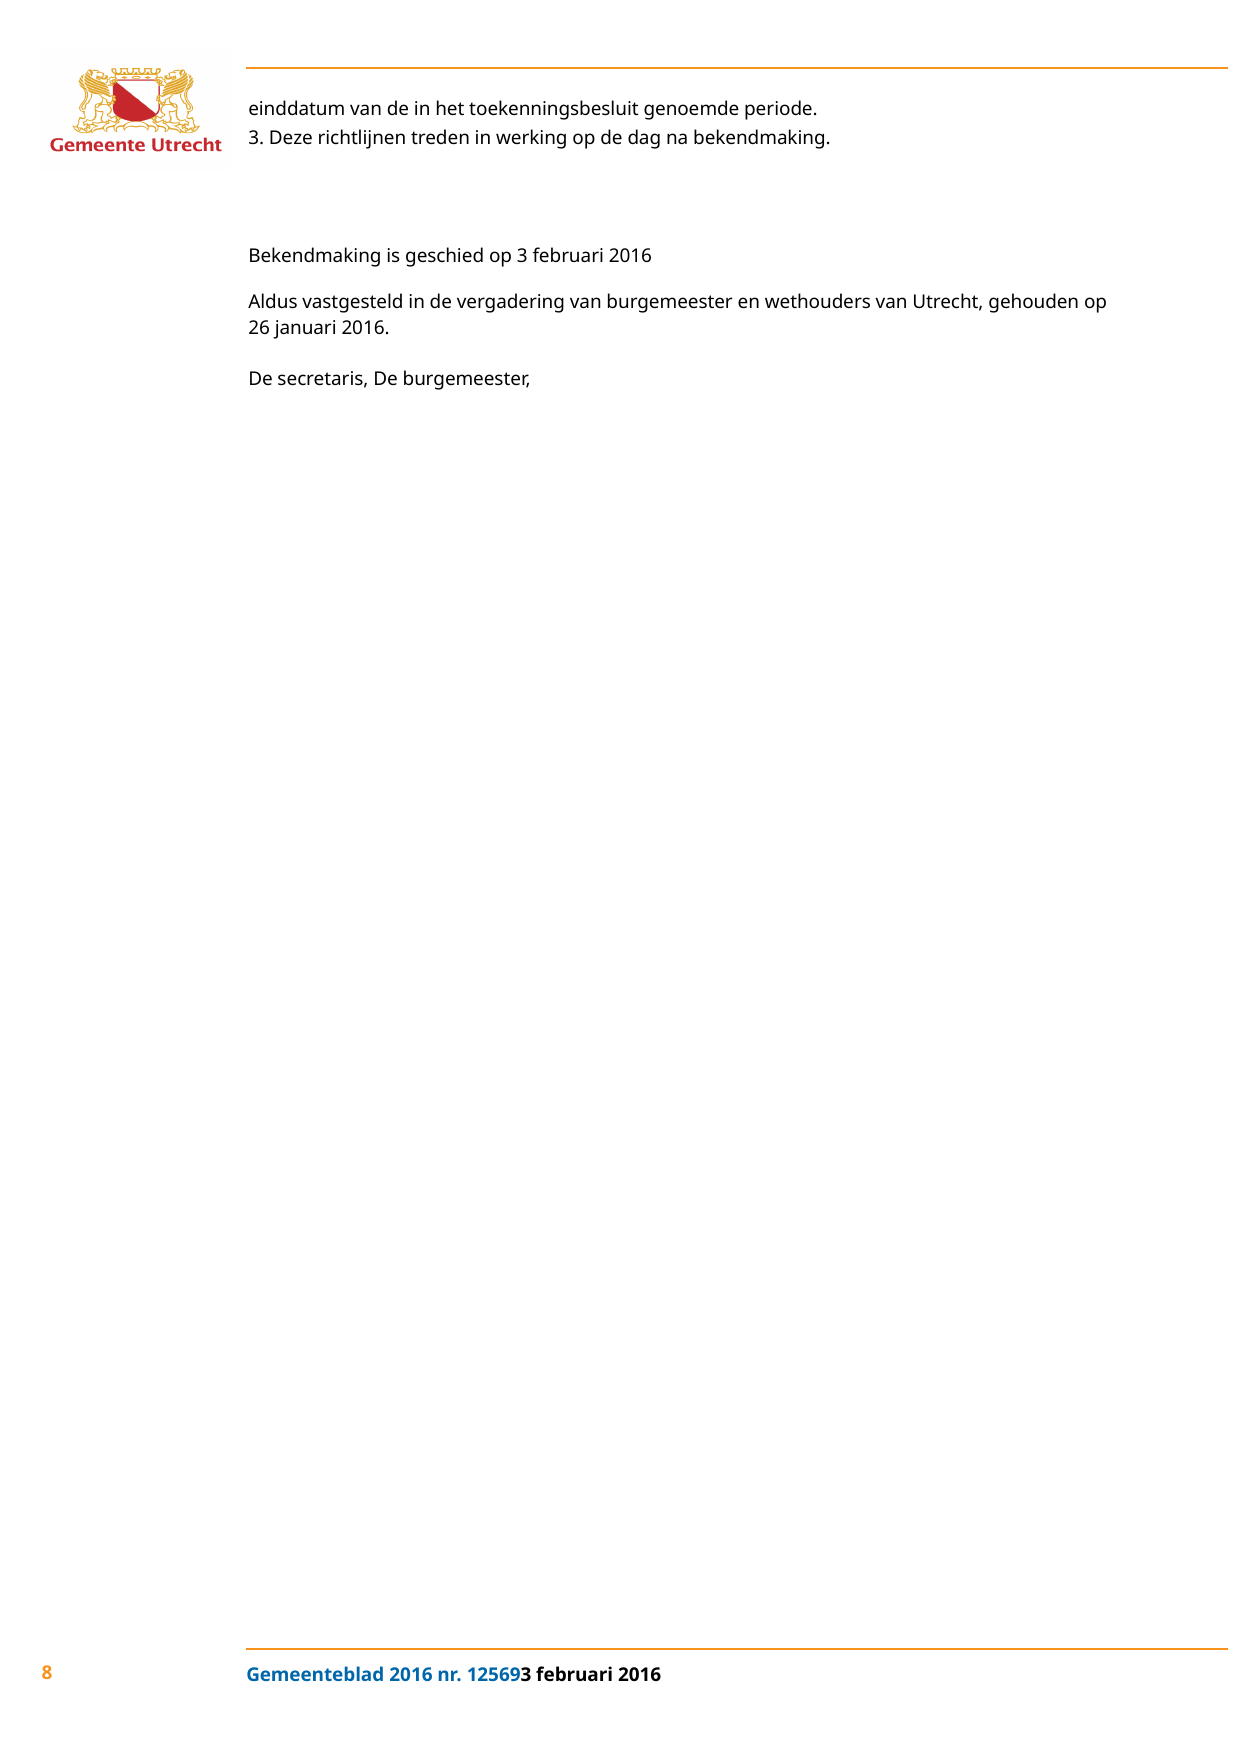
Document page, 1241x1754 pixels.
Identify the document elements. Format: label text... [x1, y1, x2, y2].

picture [41, 47, 231, 172]
text 26 januari 2016. [248, 314, 1152, 340]
text einddatum van de in het toekenningsbesluit genoemde periode. [248, 95, 1152, 121]
text Bekendmaking is geschied op 3 februari 2016 [248, 243, 1152, 268]
text Aldus vastgesteld in de vergadering van burgemeester en wethouders van Utrecht, gehouden op [248, 288, 1152, 314]
text De secretaris, De burgemeester, [248, 366, 1152, 391]
text 3. Deze richtlijnen treden in werking op de dag na bekendmaking. [248, 124, 1152, 150]
